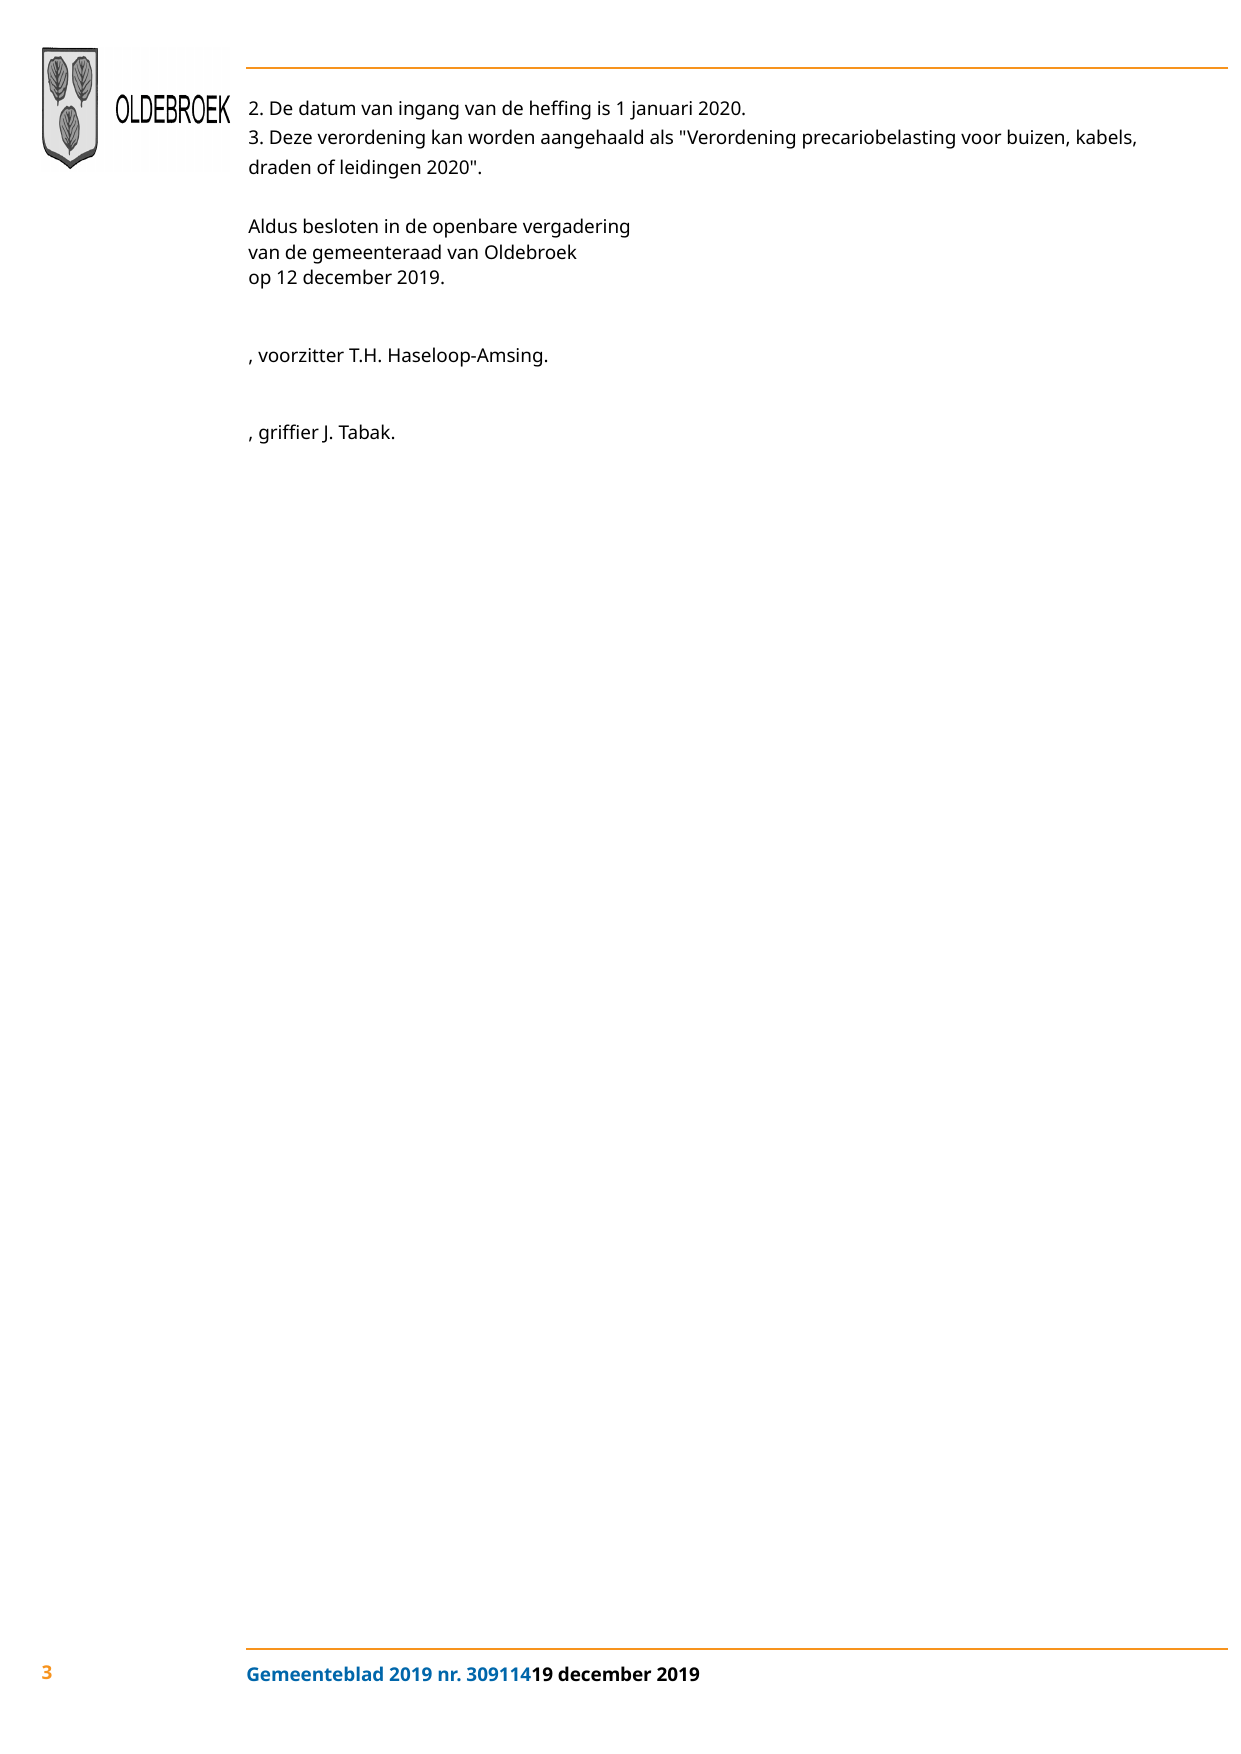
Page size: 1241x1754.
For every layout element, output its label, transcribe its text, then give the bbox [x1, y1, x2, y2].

text , voorzitter T.H. Haseloop-Amsing. [248, 342, 1152, 367]
text Aldus besloten in de openbare vergadering [248, 213, 1152, 239]
text van de gemeenteraad van Oldebroek [248, 239, 1152, 264]
text op 12 december 2019. [248, 264, 1152, 290]
text , griffier J. Tabak. [248, 419, 1152, 445]
picture [41, 47, 231, 172]
text 2. De datum van ingang van de heffing is 1 januari 2020. [248, 95, 1152, 121]
text 3. Deze verordening kan worden aangehaald als "Verordening precariobelasting voor buizen, kabels, draden of leidingen 2020". [248, 124, 1152, 180]
